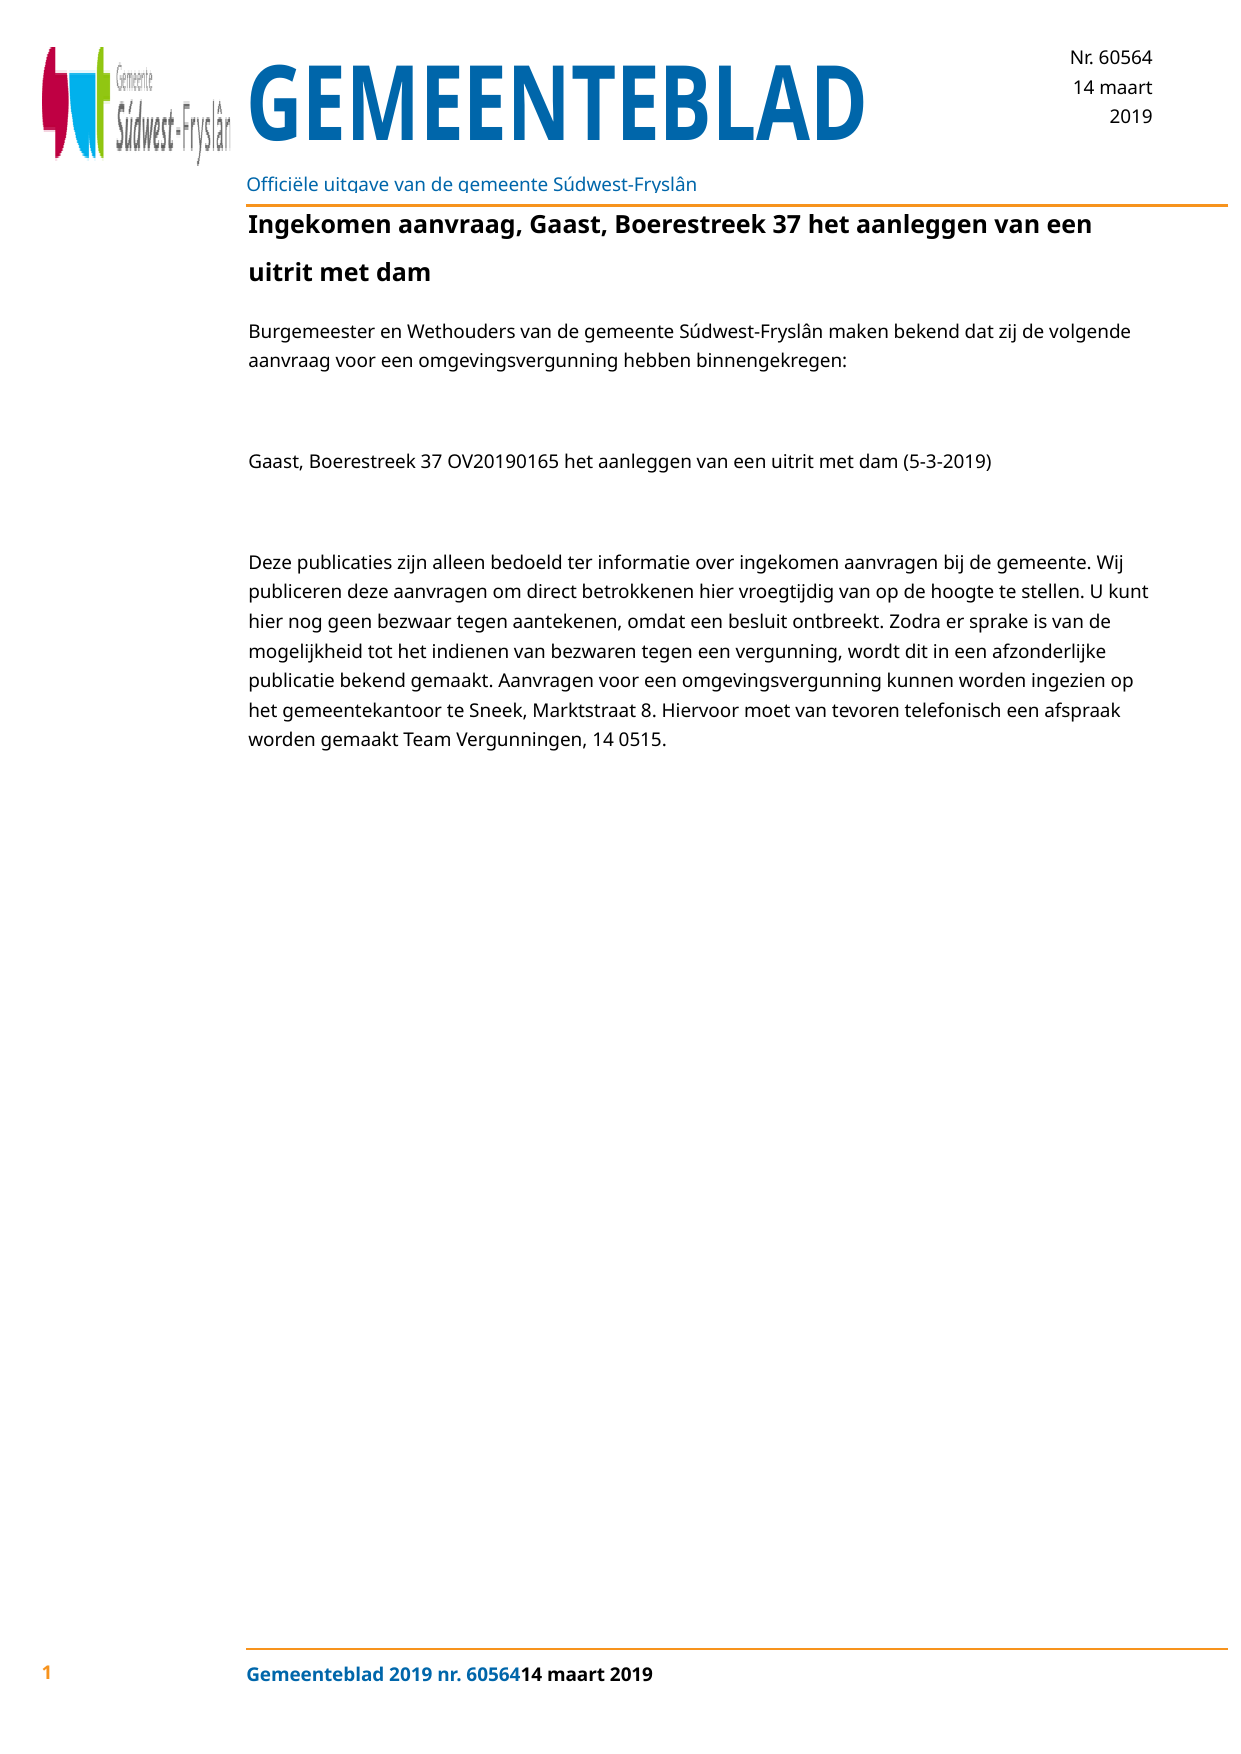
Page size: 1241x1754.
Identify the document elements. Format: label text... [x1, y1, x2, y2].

text Burgemeester en Wethouders van de gemeente Súdwest-Fryslân maken bekend dat zij de volgende aanvraag voor een omgevingsvergunning hebben binnengekregen: [248, 318, 1152, 373]
text Ingekomen aanvraag, Gaast, Boerestreek 37 het aanleggen van een uitrit met dam [248, 207, 1152, 288]
text Deze publicaties zijn alleen bedoeld ter informatie over ingekomen aanvragen bij de gemeente. Wij publiceren deze aanvragen om direct betrokkenen hier vroegtijdig van op de hoogte te stellen. U kunt hier nog geen bezwaar tegen aantekenen, omdat een besluit ontbreekt. Zodra er sprake is van de mogelijkheid tot het indienen van bezwaren tegen een vergunning, wordt dit in een afzonderlijke publicatie bekend gemaakt. Aanvragen voor een omgevingsvergunning kunnen worden ingezien op het gemeentekantoor te Sneek, Marktstraat 8. Hiervoor moet van tevoren telefonisch een afspraak worden gemaakt Team Vergunningen, 14 0515. [248, 549, 1152, 752]
text Gaast, Boerestreek 37 OV20190165 het aanleggen van een uitrit met dam (5-3-2019) [248, 448, 1152, 474]
picture [41, 47, 231, 172]
